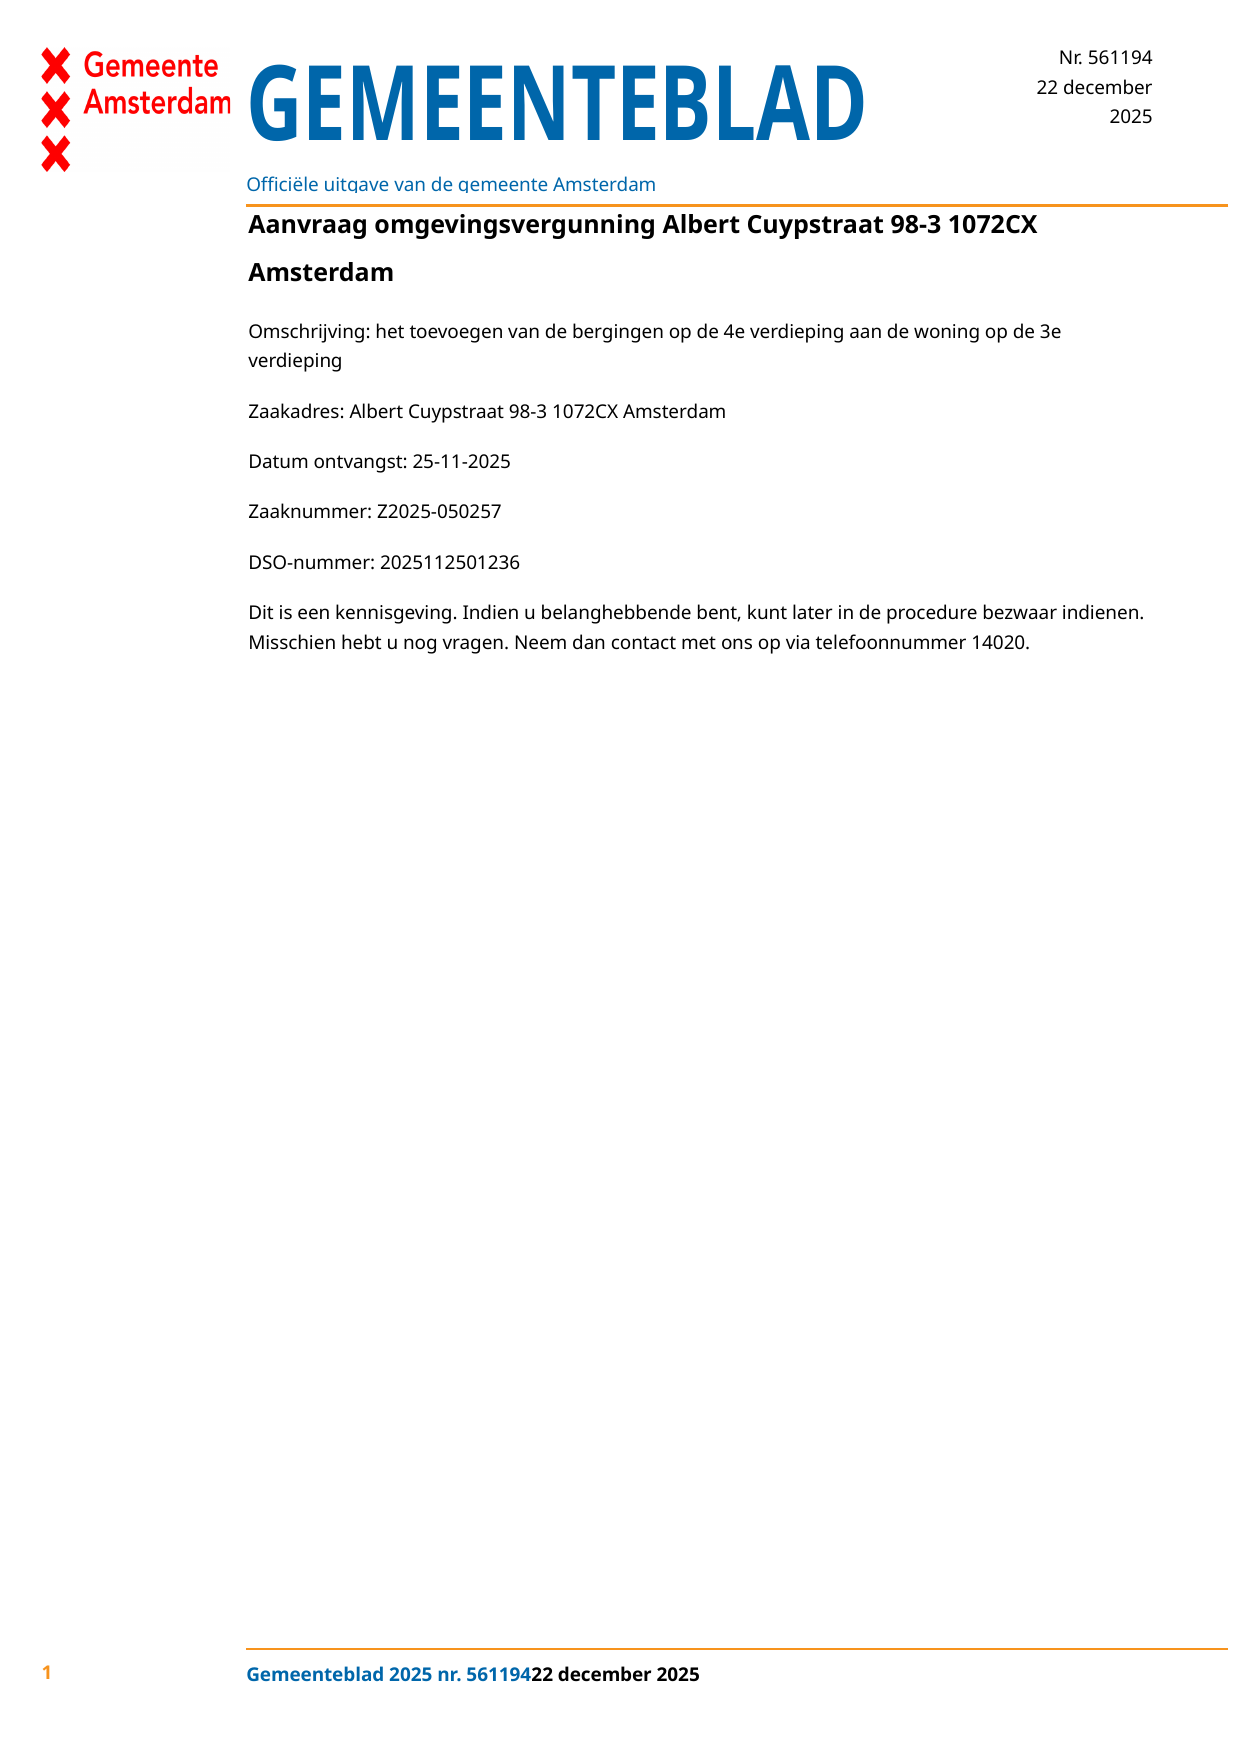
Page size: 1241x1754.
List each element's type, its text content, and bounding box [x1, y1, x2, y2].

text Datum ontvangst: 25-11-2025 [248, 448, 1152, 474]
text Zaakadres: Albert Cuypstraat 98-3 1072CX Amsterdam [248, 398, 1152, 424]
picture [41, 47, 231, 172]
text Dit is een kennisgeving. Indien u belanghebbende bent, kunt later in de procedure bezwaar indienen. Misschien hebt u nog vragen. Neem dan contact met ons op via telefoonnummer 14020. [248, 599, 1152, 655]
text Omschrijving: het toevoegen van de bergingen op de 4e verdieping aan de woning op de 3e verdieping [248, 318, 1152, 373]
text DSO-nummer: 2025112501236 [248, 549, 1152, 575]
text Zaaknummer: Z2025-050257 [248, 499, 1152, 524]
text Aanvraag omgevingsvergunning Albert Cuypstraat 98-3 1072CX Amsterdam [248, 207, 1152, 288]
